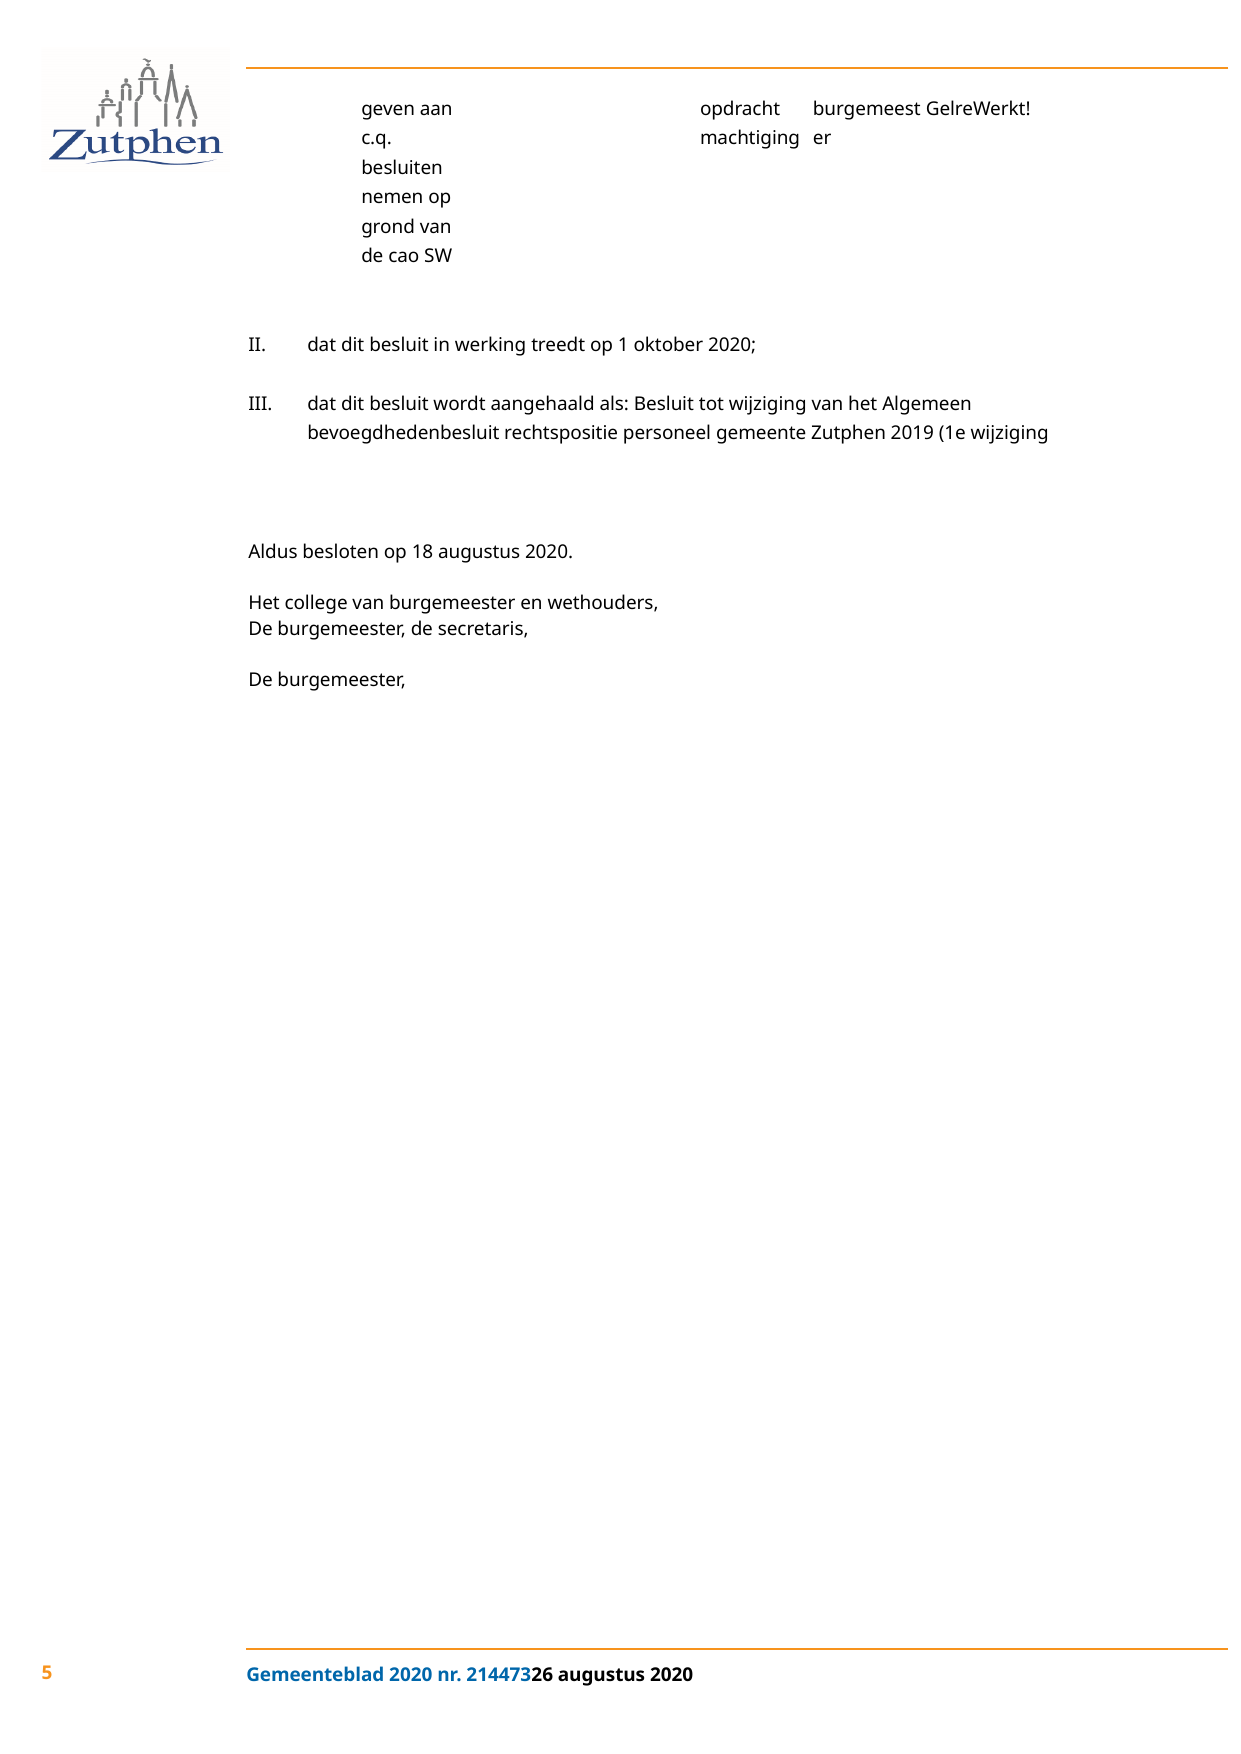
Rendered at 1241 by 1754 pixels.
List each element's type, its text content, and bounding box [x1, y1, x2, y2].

table_cell GelreWerkt! [926, 95, 1038, 268]
text De burgemeester, [248, 667, 1152, 692]
list dat dit besluit in werking treedt op 1 oktober 2020; [248, 331, 1152, 357]
table_cell geven aan c.q. besluiten nemen op grond van de cao SW [361, 95, 474, 268]
text Het college van burgemeester en wethouders, [248, 589, 1152, 615]
table_cell [474, 95, 587, 268]
table_cell [587, 95, 700, 268]
table_cell opdracht machtiging [700, 95, 813, 268]
text Aldus besloten op 18 augustus 2020. [248, 538, 1152, 564]
text De burgemeester, de secretaris, [248, 615, 1152, 641]
table_cell [248, 95, 361, 268]
table_cell [1039, 95, 1152, 268]
table_cell burgemeester [813, 95, 926, 268]
list dat dit besluit wordt aangehaald als: Besluit tot wijziging van het Algemeen bevoegdhedenbesluit rechtspositie personeel gemeente Zutphen 2019 (1e wijziging [248, 390, 1152, 445]
picture [41, 47, 231, 172]
